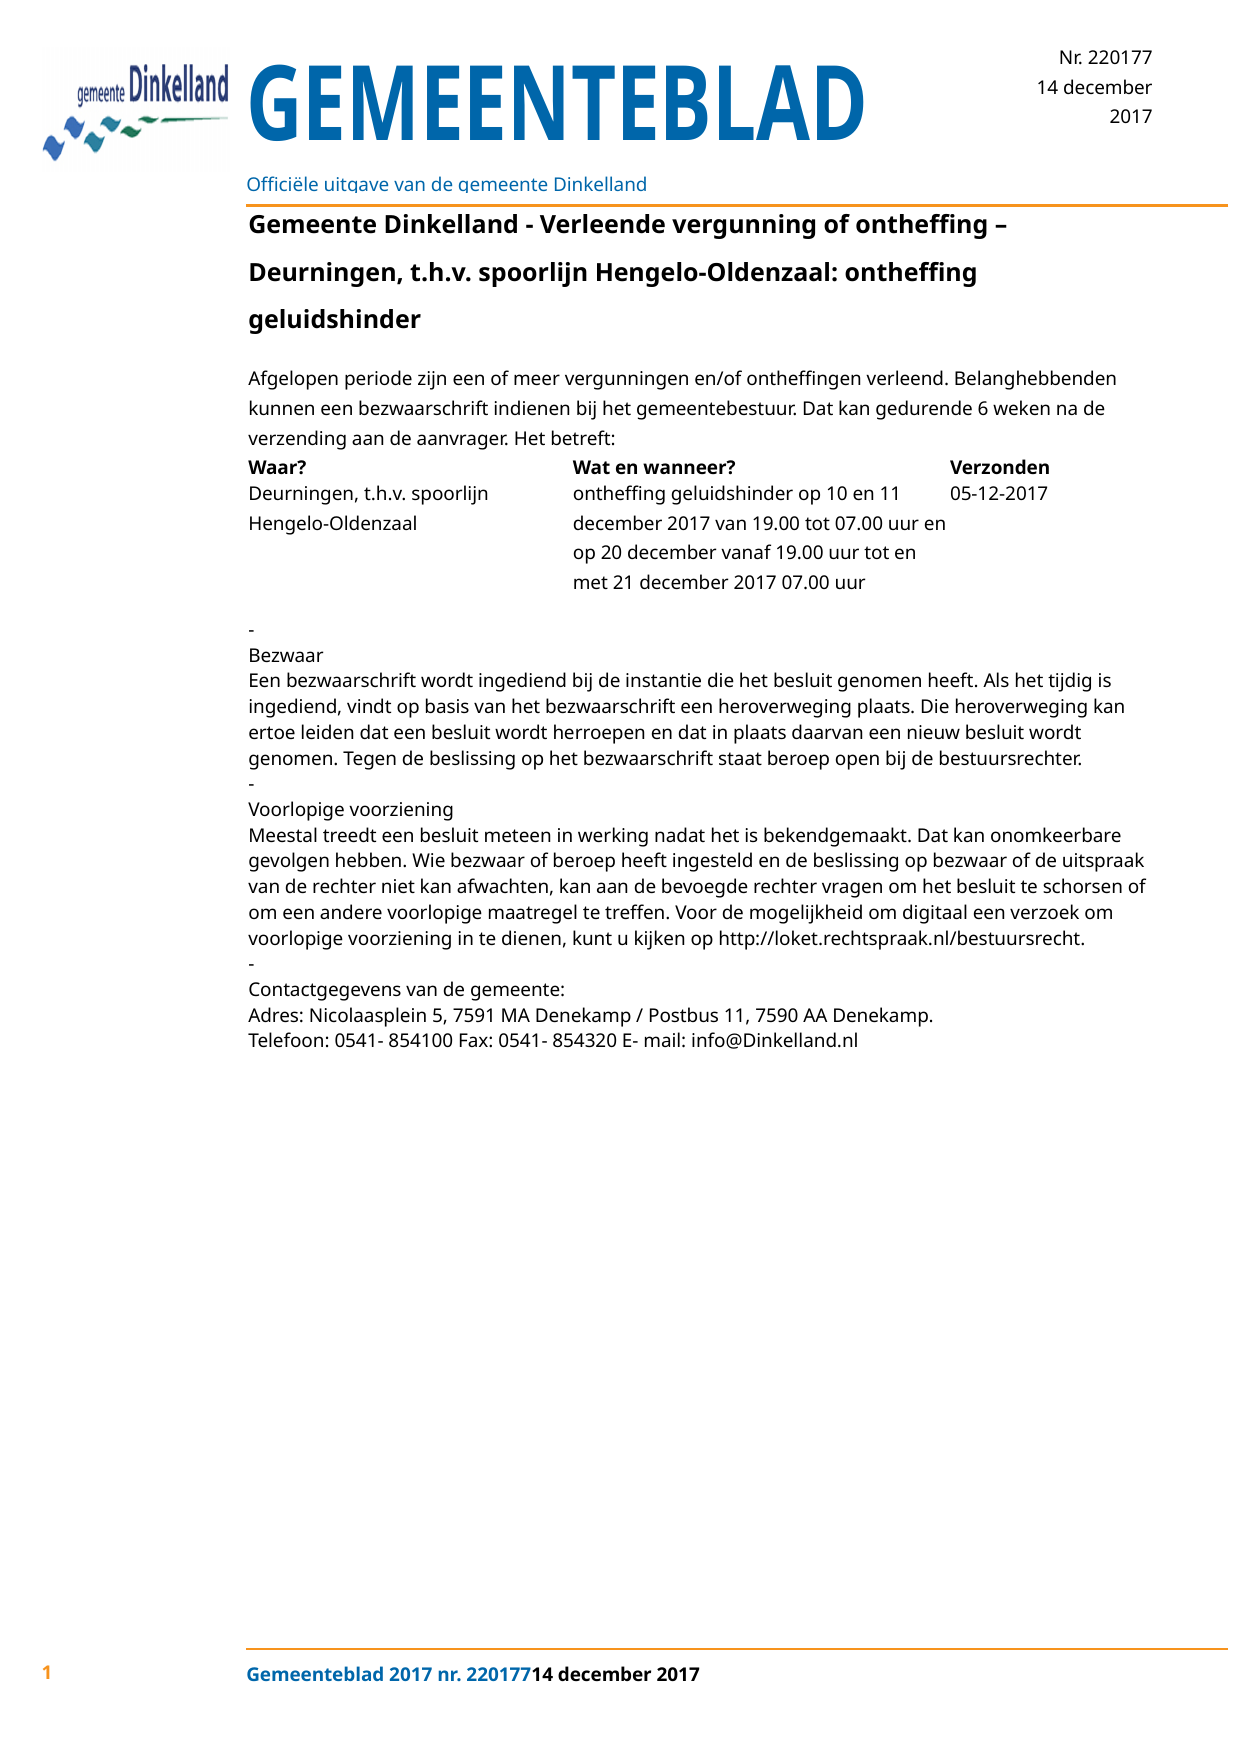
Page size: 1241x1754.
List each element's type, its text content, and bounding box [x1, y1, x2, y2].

text Bezwaar [248, 642, 1152, 667]
text Gemeente Dinkelland - Verleende vergunning of ontheffing – Deurningen, t.h.v. spoorlijn Hengelo-Oldenzaal: ontheffing geluidshinder [248, 207, 1152, 336]
text - [248, 770, 1152, 796]
text Meestal treedt een besluit meteen in werking nadat het is bekendgemaakt. Dat kan onomkeerbare gevolgen hebben. Wie bezwaar of beroep heeft ingesteld en de beslissing op bezwaar of de uitspraak van de rechter niet kan afwachten, kan aan de bevoegde rechter vragen om het besluit te schorsen of om een andere voorlopige maatregel te treffen. Voor de mogelijkheid om digitaal een verzoek om voorlopige voorziening in te dienen, kunt u kijken op http://loket.rechtspraak.nl/bestuursrecht. [248, 822, 1152, 951]
text Adres: Nicolaasplein 5, 7591 MA Denekamp / Postbus 11, 7590 AA Denekamp. [248, 1002, 1152, 1028]
text Contactgegevens van de gemeente: [248, 976, 1152, 1002]
table_cell ontheffing geluidshinder op 10 en 11 december 2017 van 19.00 tot 07.00 uur en op 20 december vanaf 19.00 uur tot en met 21 december 2017 07.00 uur [573, 480, 950, 594]
table_header Verzonden [950, 454, 1152, 480]
text - [248, 616, 1152, 642]
text Voorlopige voorziening [248, 796, 1152, 822]
text Een bezwaarschrift wordt ingediend bij de instantie die het besluit genomen heeft. Als het tijdig is ingediend, vindt op basis van het bezwaarschrift een heroverweging plaats. Die heroverweging kan ertoe leiden dat een besluit wordt herroepen en dat in plaats daarvan een nieuw besluit wordt genomen. Tegen de beslissing op het bezwaarschrift staat beroep open bij de bestuursrechter. [248, 667, 1152, 770]
table_cell 05-12-2017 [950, 480, 1152, 594]
table_header Waar? [248, 454, 573, 480]
table_header Wat en wanneer? [573, 454, 950, 480]
table_cell Deurningen, t.h.v. spoorlijn Hengelo-Oldenzaal [248, 480, 573, 594]
picture [41, 47, 231, 172]
text Afgelopen periode zijn een of meer vergunningen en/of ontheffingen verleend. Belanghebbenden kunnen een bezwaarschrift indienen bij het gemeentebestuur. Dat kan gedurende 6 weken na de verzending aan de aanvrager. Het betreft: [248, 366, 1152, 450]
text - [248, 951, 1152, 976]
text Telefoon: 0541- 854100 Fax: 0541- 854320 E- mail: info@Dinkelland.nl [248, 1028, 1152, 1053]
